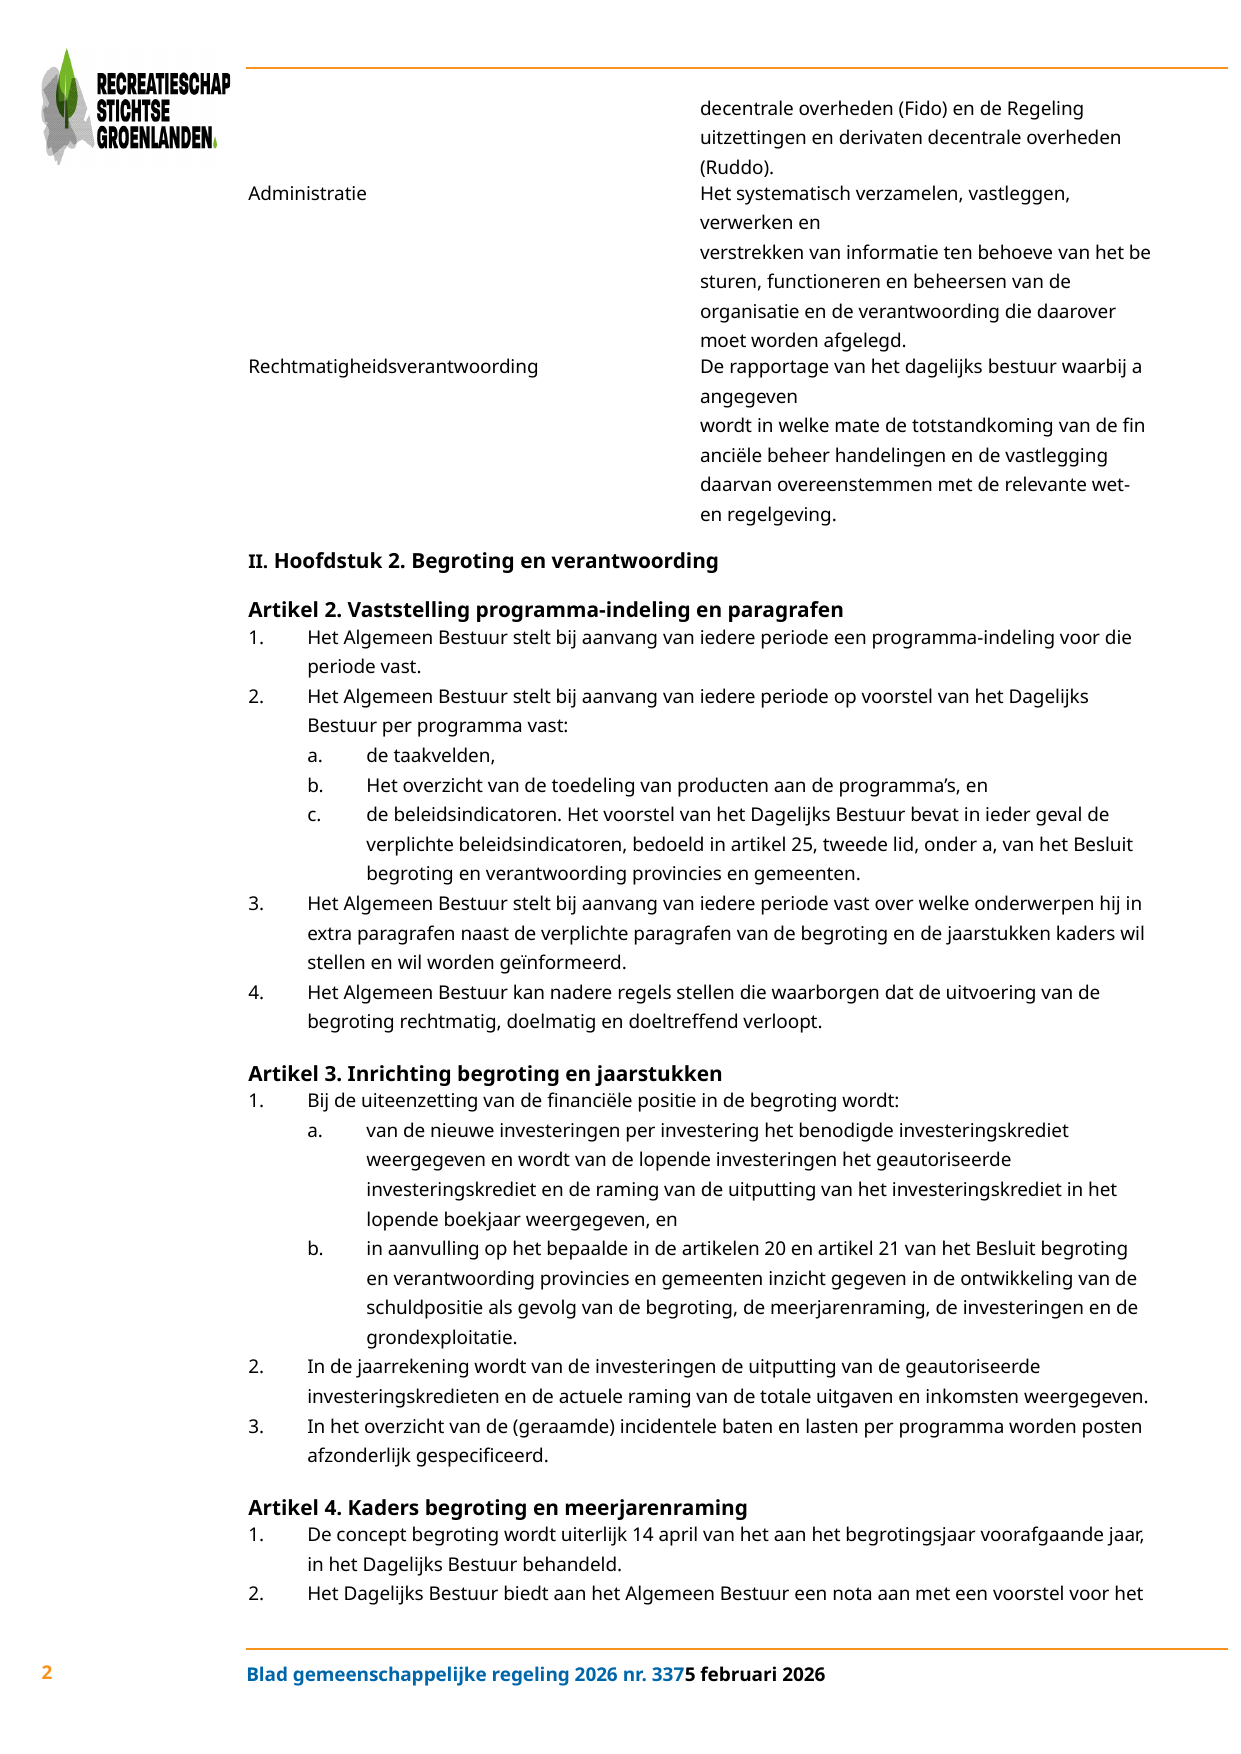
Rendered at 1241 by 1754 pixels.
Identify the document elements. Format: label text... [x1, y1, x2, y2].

list in aanvulling op het bepaalde in de artikelen 20 en artikel 21 van het Besluit begroting en verantwoording provincies en gemeenten inzicht gegeven in de ontwikkeling van de schuldpositie als gevolg van de begroting, de meerjarenraming, de investeringen en de grondexploitatie. [307, 1235, 1152, 1350]
list Het Dagelijks Bestuur biedt aan het Algemeen Bestuur een nota aan met een voorstel voor het [248, 1580, 1152, 1606]
list Het overzicht van de toedeling van producten aan de programma’s, en [307, 772, 1152, 798]
list de taakvelden, [307, 742, 1152, 768]
text Artikel 2. Vaststelling programma-indeling en paragrafen [248, 596, 1152, 624]
table_cell decentrale overheden (Fido) en de Regeling uitzettingen en derivaten decentrale overheden (Ruddo). [700, 95, 1152, 180]
table_cell Rechtmatigheidsverantwoording [248, 353, 700, 527]
list Het Algemeen Bestuur stelt bij aanvang van iedere periode een programma-indeling voor die periode vast. [248, 624, 1152, 679]
table_cell Het systematisch verzamelen, vastleggen, verwerken en verstrekken van informatie ten behoeve van het besturen, functioneren en beheersen van de organisatie en de verantwoording die daarover moet worden afgelegd. [700, 180, 1152, 353]
list Het Algemeen Bestuur kan nadere regels stellen die waarborgen dat de uitvoering van de begroting rechtmatig, doelmatig en doeltreffend verloopt. [248, 979, 1152, 1034]
table_cell Administratie [248, 180, 700, 353]
list De concept begroting wordt uiterlijk 14 april van het aan het begrotingsjaar voorafgaande jaar, in het Dagelijks Bestuur behandeld. [248, 1521, 1152, 1577]
list Het Algemeen Bestuur stelt bij aanvang van iedere periode vast over welke onderwerpen hij in extra paragrafen naast de verplichte paragrafen van de begroting en de jaarstukken kaders wil stellen en wil worden geïnformeerd. [248, 890, 1152, 975]
list Het Algemeen Bestuur stelt bij aanvang van iedere periode op voorstel van het Dagelijks Bestuur per programma vast: [248, 683, 1152, 738]
table_cell De rapportage van het dagelijks bestuur waarbij aangegeven wordt in welke mate de totstandkoming van de financiële beheer handelingen en de vastlegging daarvan overeenstemmen met de relevante wet- en regelgeving. [700, 353, 1152, 527]
list Bij de uiteenzetting van de financiële positie in de begroting wordt: [248, 1087, 1152, 1113]
table_cell [248, 95, 700, 180]
picture [41, 47, 231, 172]
list In de jaarrekening wordt van de investeringen de uitputting van de geautoriseerde investeringskredieten en de actuele raming van de totale uitgaven en inkomsten weergegeven. [248, 1354, 1152, 1409]
text II. Hoofdstuk 2. Begroting en verantwoording [248, 546, 1152, 575]
list van de nieuwe investeringen per investering het benodigde investeringskrediet weergegeven en wordt van de lopende investeringen het geautoriseerde investeringskrediet en de raming van de uitputting van het investeringskrediet in het lopende boekjaar weergegeven, en [307, 1117, 1152, 1231]
list de beleidsindicatoren. Het voorstel van het Dagelijks Bestuur bevat in ieder geval de verplichte beleidsindicatoren, bedoeld in artikel 25, tweede lid, onder a, van het Besluit begroting en verantwoording provincies en gemeenten. [307, 801, 1152, 886]
text Artikel 4. Kaders begroting en meerjarenraming [248, 1493, 1152, 1521]
list In het overzicht van de (geraamde) incidentele baten en lasten per programma worden posten afzonderlijk gespecificeerd. [248, 1413, 1152, 1468]
text Artikel 3. Inrichting begroting en jaarstukken [248, 1059, 1152, 1087]
